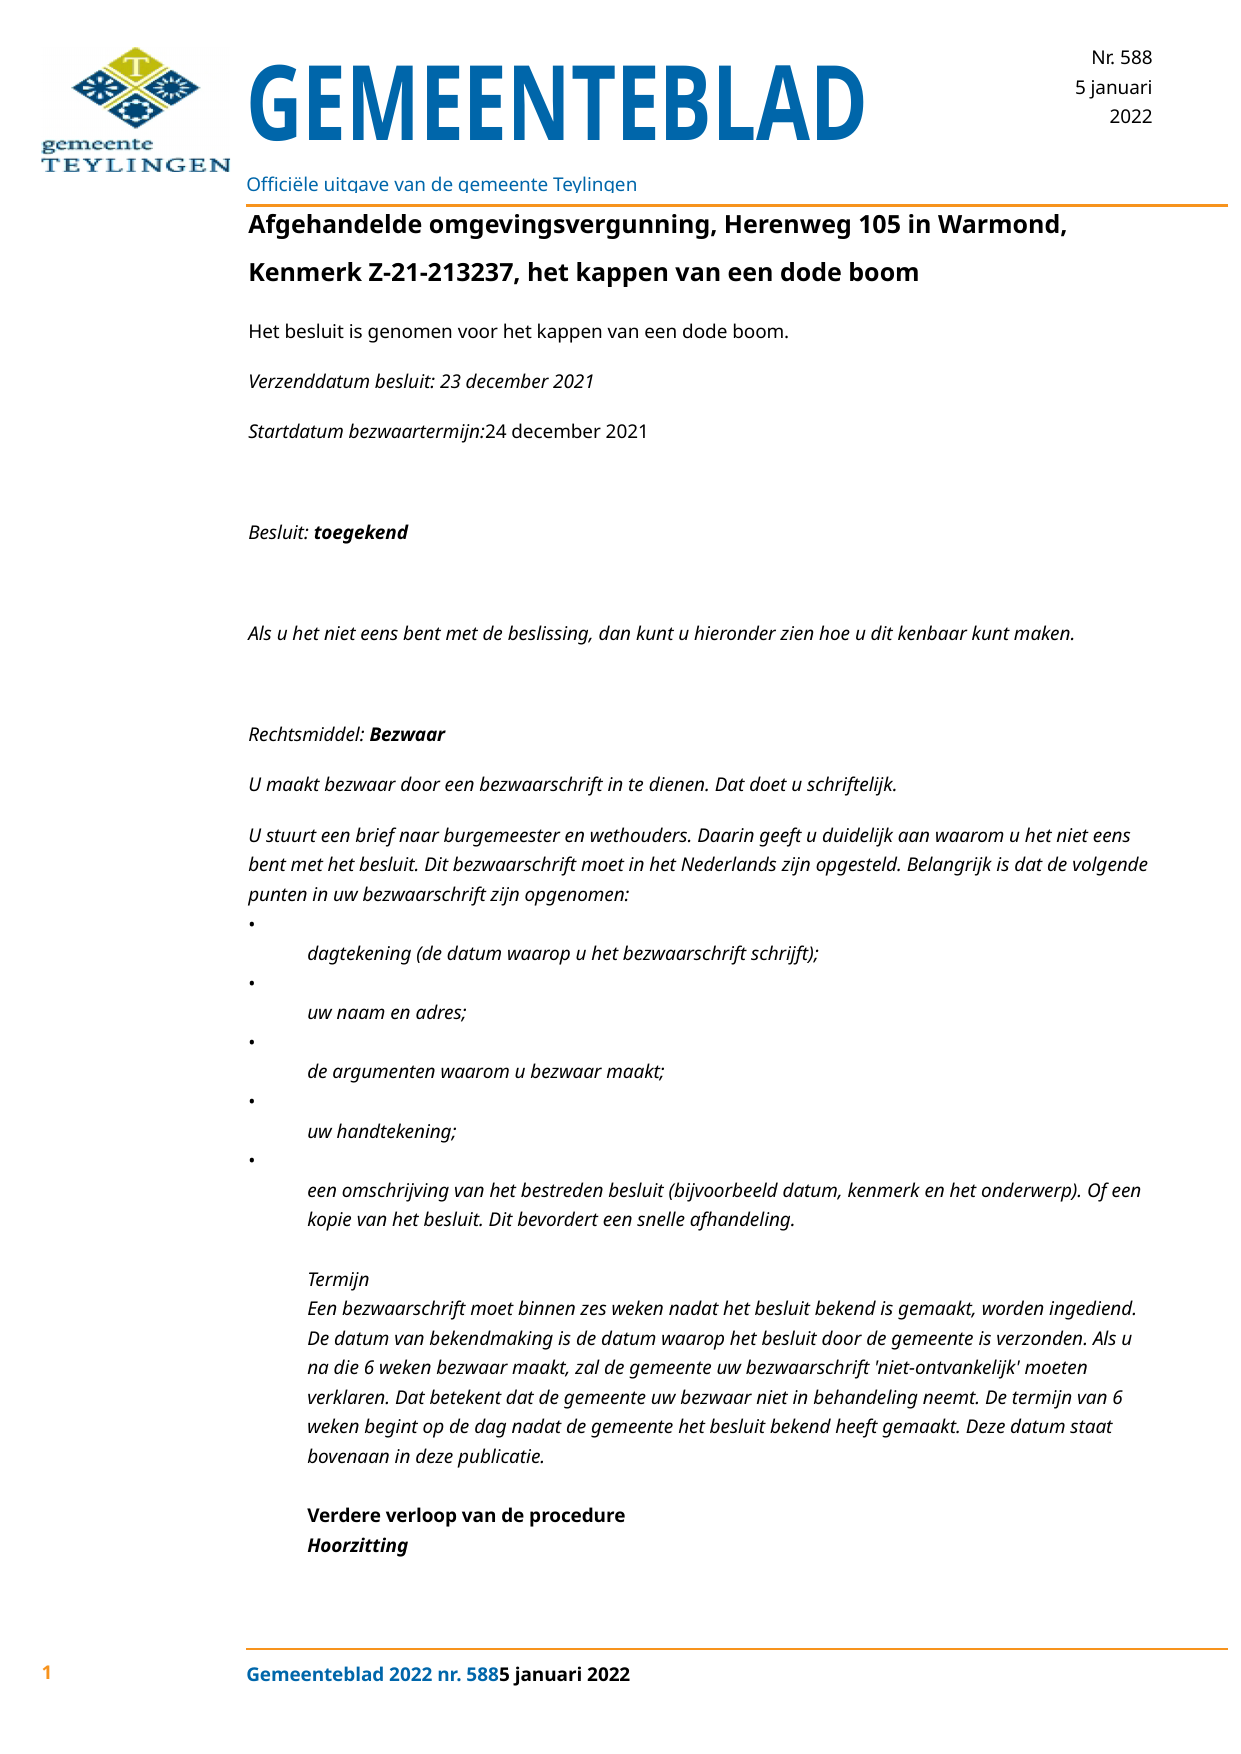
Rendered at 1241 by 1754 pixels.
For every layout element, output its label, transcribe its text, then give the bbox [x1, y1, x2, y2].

text Besluit: toegekend [248, 519, 1152, 545]
list de argumenten waarom u bezwaar maakt; [248, 1059, 1152, 1084]
text U stuurt een brief naar burgemeester en wethouders. Daarin geeft u duidelijk aan waarom u het niet eens bent met het besluit. Dit bezwaarschrift moet in het Nederlands zijn opgesteld. Belangrijk is dat de volgende punten in uw bezwaarschrift zijn opgenomen: [248, 822, 1152, 907]
text U maakt bezwaar door een bezwaarschrift in te dienen. Dat doet u schriftelijk. [248, 772, 1152, 797]
text Startdatum bezwaartermijn:24 december 2021 [248, 419, 1152, 444]
text Als u het niet eens bent met de beslissing, dan kunt u hieronder zien hoe u dit kenbaar kunt maken. [248, 620, 1152, 646]
list een omschrijving van het bestreden besluit (bijvoorbeeld datum, kenmerk en het onderwerp). Of een kopie van het besluit. Dit bevordert een snelle afhandeling. [248, 1177, 1152, 1232]
list Verdere verloop van de procedure [248, 1502, 1152, 1528]
list Hoorzitting [248, 1532, 1152, 1558]
text Het besluit is genomen voor het kappen van een dode boom. [248, 318, 1152, 344]
text Afgehandelde omgevingsvergunning, Herenweg 105 in Warmond, Kenmerk Z-21-213237, het kappen van een dode boom [248, 207, 1152, 288]
picture [41, 47, 231, 172]
text Verzenddatum besluit: 23 december 2021 [248, 368, 1152, 394]
list Termijn [248, 1266, 1152, 1292]
list uw handtekening; [248, 1118, 1152, 1144]
list uw naam en adres; [248, 999, 1152, 1025]
list dagtekening (de datum waarop u het bezwaarschrift schrijft); [248, 940, 1152, 966]
list Een bezwaarschrift moet binnen zes weken nadat het besluit bekend is gemaakt, worden ingediend. De datum van bekendmaking is de datum waarop het besluit door de gemeente is verzonden. Als u na die 6 weken bezwaar maakt, zal de gemeente uw bezwaarschrift 'niet-ontvankelijk' moeten verklaren. Dat betekent dat de gemeente uw bezwaar niet in behandeling neemt. De termijn van 6 weken begint op de dag nadat de gemeente het besluit bekend heeft gemaakt. Deze datum staat bovenaan in deze publicatie. [248, 1295, 1152, 1469]
text Rechtsmiddel: Bezwaar [248, 721, 1152, 747]
